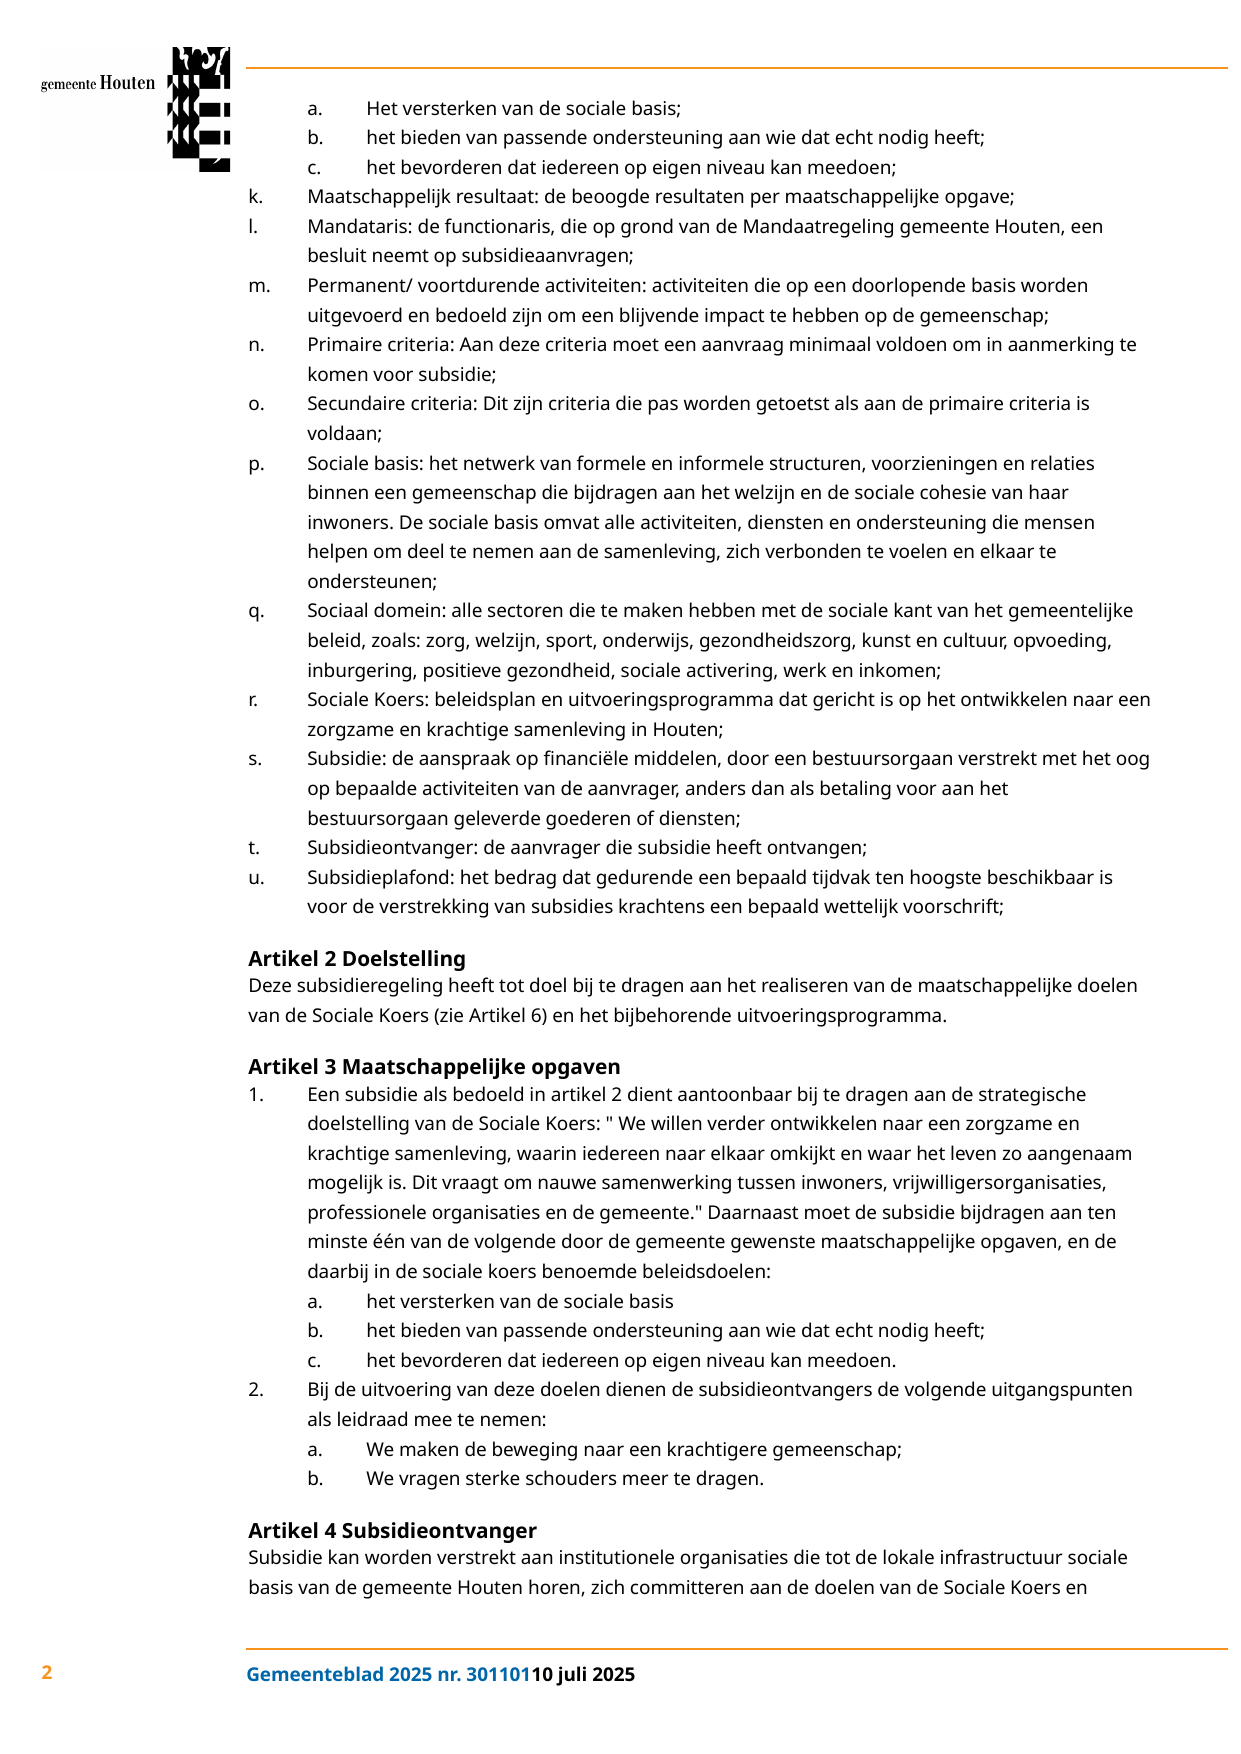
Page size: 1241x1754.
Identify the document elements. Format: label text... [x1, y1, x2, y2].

list Subsidieplafond: het bedrag dat gedurende een bepaald tijdvak ten hoogste beschikbaar is voor de verstrekking van subsidies krachtens een bepaald wettelijk voorschrift; [248, 864, 1152, 919]
list het bevorderen dat iedereen op eigen niveau kan meedoen; [307, 154, 1152, 180]
text Artikel 3 Maatschappelijke opgaven [248, 1052, 1152, 1081]
list Sociaal domein: alle sectoren die te maken hebben met de sociale kant van het gemeentelijke beleid, zoals: zorg, welzijn, sport, onderwijs, gezondheidszorg, kunst en cultuur, opvoeding, inburgering, positieve gezondheid, sociale activering, werk en inkomen; [248, 598, 1152, 683]
list We vragen sterke schouders meer te dragen. [307, 1465, 1152, 1491]
list het bieden van passende ondersteuning aan wie dat echt nodig heeft; [307, 124, 1152, 150]
list Een subsidie als bedoeld in artikel 2 dient aantoonbaar bij te dragen aan de strategische doelstelling van de Sociale Koers: " We willen verder ontwikkelen naar een zorgzame en krachtige samenleving, waarin iedereen naar elkaar omkijkt en waar het leven zo aangenaam mogelijk is. Dit vraagt om nauwe samenwerking tussen inwoners, vrijwilligersorganisaties, professionele organisaties en de gemeente." Daarnaast moet de subsidie bijdragen aan ten minste één van de volgende door de gemeente gewenste maatschappelijke opgaven, en de daarbij in de sociale koers benoemde beleidsdoelen: [248, 1081, 1152, 1284]
list Het versterken van de sociale basis; [307, 95, 1152, 121]
text Subsidie kan worden verstrekt aan institutionele organisaties die tot de lokale infrastructuur sociale basis van de gemeente Houten horen, zich committeren aan de doelen van de Sociale Koers en [248, 1544, 1152, 1599]
list Sociale Koers: beleidsplan en uitvoeringsprogramma dat gericht is op het ontwikkelen naar een zorgzame en krachtige samenleving in Houten; [248, 686, 1152, 742]
text Deze subsidieregeling heeft tot doel bij te dragen aan het realiseren van de maatschappelijke doelen van de Sociale Koers (zie Artikel 6) en het bijbehorende uitvoeringsprogramma. [248, 972, 1152, 1028]
list Primaire criteria: Aan deze criteria moet een aanvraag minimaal voldoen om in aanmerking te komen voor subsidie; [248, 331, 1152, 387]
list Permanent/ voortdurende activiteiten: activiteiten die op een doorlopende basis worden uitgevoerd en bedoeld zijn om een blijvende impact te hebben op de gemeenschap; [248, 272, 1152, 328]
list het bevorderen dat iedereen op eigen niveau kan meedoen. [307, 1347, 1152, 1373]
list Mandataris: de functionaris, die op grond van de Mandaatregeling gemeente Houten, een besluit neemt op subsidieaanvragen; [248, 213, 1152, 268]
list Sociale basis: het netwerk van formele en informele structuren, voorzieningen en relaties binnen een gemeenschap die bijdragen aan het welzijn en de sociale cohesie van haar inwoners. De sociale basis omvat alle activiteiten, diensten en ondersteuning die mensen helpen om deel te nemen aan de samenleving, zich verbonden te voelen en elkaar te ondersteunen; [248, 450, 1152, 594]
list We maken de beweging naar een krachtigere gemeenschap; [307, 1436, 1152, 1462]
list Bij de uitvoering van deze doelen dienen de subsidieontvangers de volgende uitgangspunten als leidraad mee te nemen: [248, 1377, 1152, 1432]
text Artikel 2 Doelstelling [248, 944, 1152, 972]
list Subsidie: de aanspraak op financiële middelen, door een bestuursorgaan verstrekt met het oog op bepaalde activiteiten van de aanvrager, anders dan als betaling voor aan het bestuursorgaan geleverde goederen of diensten; [248, 746, 1152, 831]
picture [41, 47, 231, 172]
text Artikel 4 Subsidieontvanger [248, 1516, 1152, 1544]
list het versterken van de sociale basis [307, 1288, 1152, 1314]
list Maatschappelijk resultaat: de beoogde resultaten per maatschappelijke opgave; [248, 183, 1152, 209]
list Secundaire criteria: Dit zijn criteria die pas worden getoetst als aan de primaire criteria is voldaan; [248, 391, 1152, 446]
list het bieden van passende ondersteuning aan wie dat echt nodig heeft; [307, 1317, 1152, 1343]
list Subsidieontvanger: de aanvrager die subsidie heeft ontvangen; [248, 834, 1152, 860]
